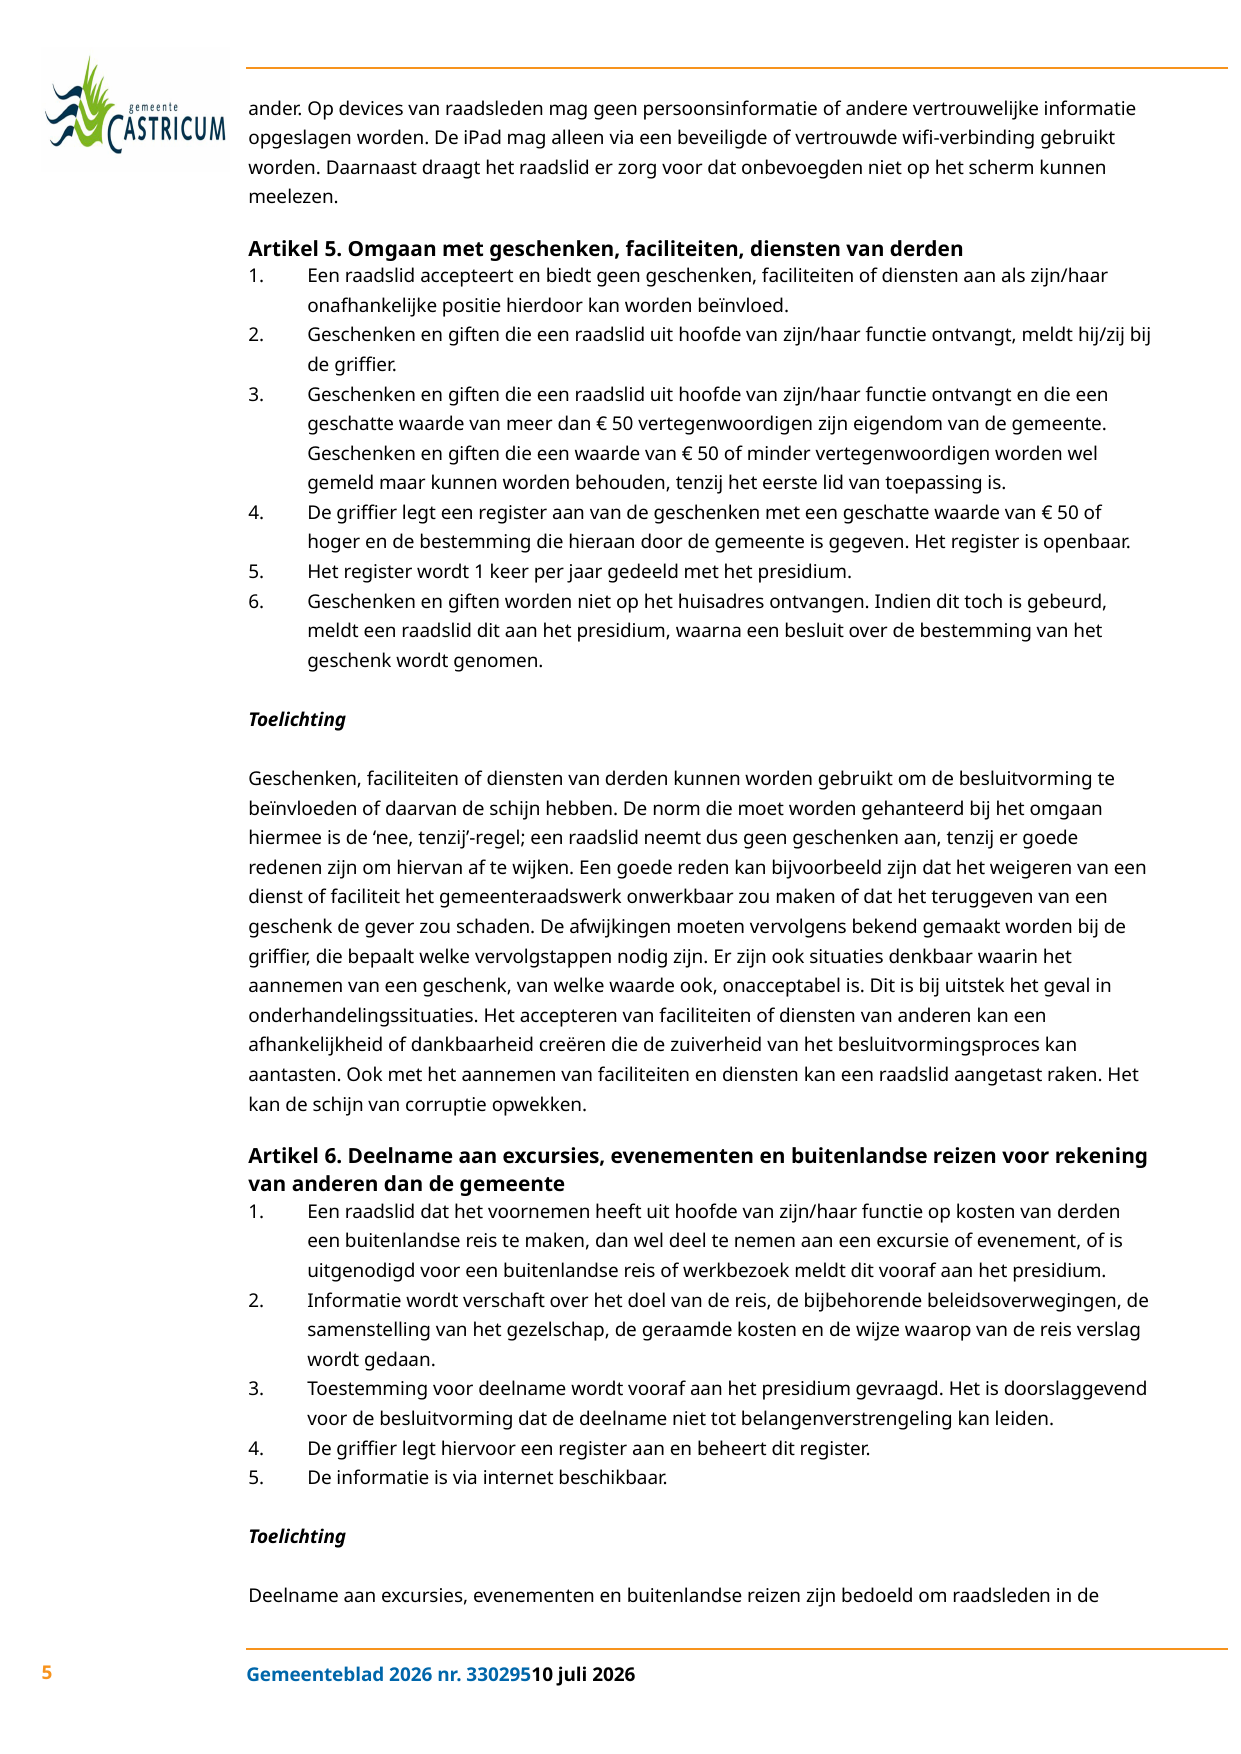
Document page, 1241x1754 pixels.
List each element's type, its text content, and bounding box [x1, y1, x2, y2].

list De griffier legt hiervoor een register aan en beheert dit register. [248, 1435, 1152, 1460]
list Het register wordt 1 keer per jaar gedeeld met het presidium. [248, 558, 1152, 584]
list Toestemming voor deelname wordt vooraf aan het presidium gevraagd. Het is doorslaggevend voor de besluitvorming dat de deelname niet tot belangenverstrengeling kan leiden. [248, 1376, 1152, 1431]
list Informatie wordt verschaft over het doel van de reis, de bijbehorende beleidsoverwegingen, de samenstelling van het gezelschap, de geraamde kosten en de wijze waarop van de reis verslag wordt gedaan. [248, 1287, 1152, 1372]
list Een raadslid accepteert en biedt geen geschenken, faciliteiten of diensten aan als zijn/haar onafhankelijke positie hierdoor kan worden beïnvloed. [248, 262, 1152, 318]
text Geschenken, faciliteiten of diensten van derden kunnen worden gebruikt om de besluitvorming te beïnvloeden of daarvan de schijn hebben. De norm die moet worden gehanteerd bij het omgaan hiermee is de ‘nee, tenzij’-regel; een raadslid neemt dus geen geschenken aan, tenzij er goede redenen zijn om hiervan af te wijken. Een goede reden kan bijvoorbeeld zijn dat het weigeren van een dienst of faciliteit het gemeenteraadswerk onwerkbaar zou maken of dat het teruggeven van een geschenk de gever zou schaden. De afwijkingen moeten vervolgens bekend gemaakt worden bij de griffier, die bepaalt welke vervolgstappen nodig zijn. Er zijn ook situaties denkbaar waarin het aannemen van een geschenk, van welke waarde ook, onacceptabel is. Dit is bij uitstek het geval in onderhandelingssituaties. Het accepteren van faciliteiten of diensten van anderen kan een afhankelijkheid of dankbaarheid creëren die de zuiverheid van het besluitvormingsproces kan aantasten. Ook met het aannemen van faciliteiten en diensten kan een raadslid aangetast raken. Het kan de schijn van corruptie opwekken. [248, 765, 1152, 1116]
text Toelichting [248, 706, 1152, 732]
list Geschenken en giften die een raadslid uit hoofde van zijn/haar functie ontvangt en die een geschatte waarde van meer dan € 50 vertegenwoordigen zijn eigendom van de gemeente. Geschenken en giften die een waarde van € 50 of minder vertegenwoordigen worden wel gemeld maar kunnen worden behouden, tenzij het eerste lid van toepassing is. [248, 381, 1152, 495]
list De griffier legt een register aan van de geschenken met een geschatte waarde van € 50 of hoger en de bestemming die hieraan door de gemeente is gegeven. Het register is openbaar. [248, 499, 1152, 554]
text Artikel 5. Omgaan met geschenken, faciliteiten, diensten van derden [248, 234, 1152, 262]
text Toelichting [248, 1523, 1152, 1549]
text ander. Op devices van raadsleden mag geen persoonsinformatie of andere vertrouwelijke informatie opgeslagen worden. De iPad mag alleen via een beveiligde of vertrouwde wifi-verbinding gebruikt worden. Daarnaast draagt het raadslid er zorg voor dat onbevoegden niet op het scherm kunnen meelezen. [248, 95, 1152, 209]
text Artikel 6. Deelname aan excursies, evenementen en buitenlandse reizen voor rekening van anderen dan de gemeente [248, 1141, 1152, 1198]
list Geschenken en giften worden niet op het huisadres ontvangen. Indien dit toch is gebeurd, meldt een raadslid dit aan het presidium, waarna een besluit over de bestemming van het geschenk wordt genomen. [248, 588, 1152, 673]
list De informatie is via internet beschikbaar. [248, 1464, 1152, 1490]
list Een raadslid dat het voornemen heeft uit hoofde van zijn/haar functie op kosten van derden een buitenlandse reis te maken, dan wel deel te nemen aan een excursie of evenement, of is uitgenodigd voor een buitenlandse reis of werkbezoek meldt dit vooraf aan het presidium. [248, 1198, 1152, 1283]
list Geschenken en giften die een raadslid uit hoofde van zijn/haar functie ontvangt, meldt hij/zij bij de griffier. [248, 322, 1152, 377]
text Deelname aan excursies, evenementen en buitenlandse reizen zijn bedoeld om raadsleden in de [248, 1583, 1152, 1608]
picture [41, 47, 231, 172]
